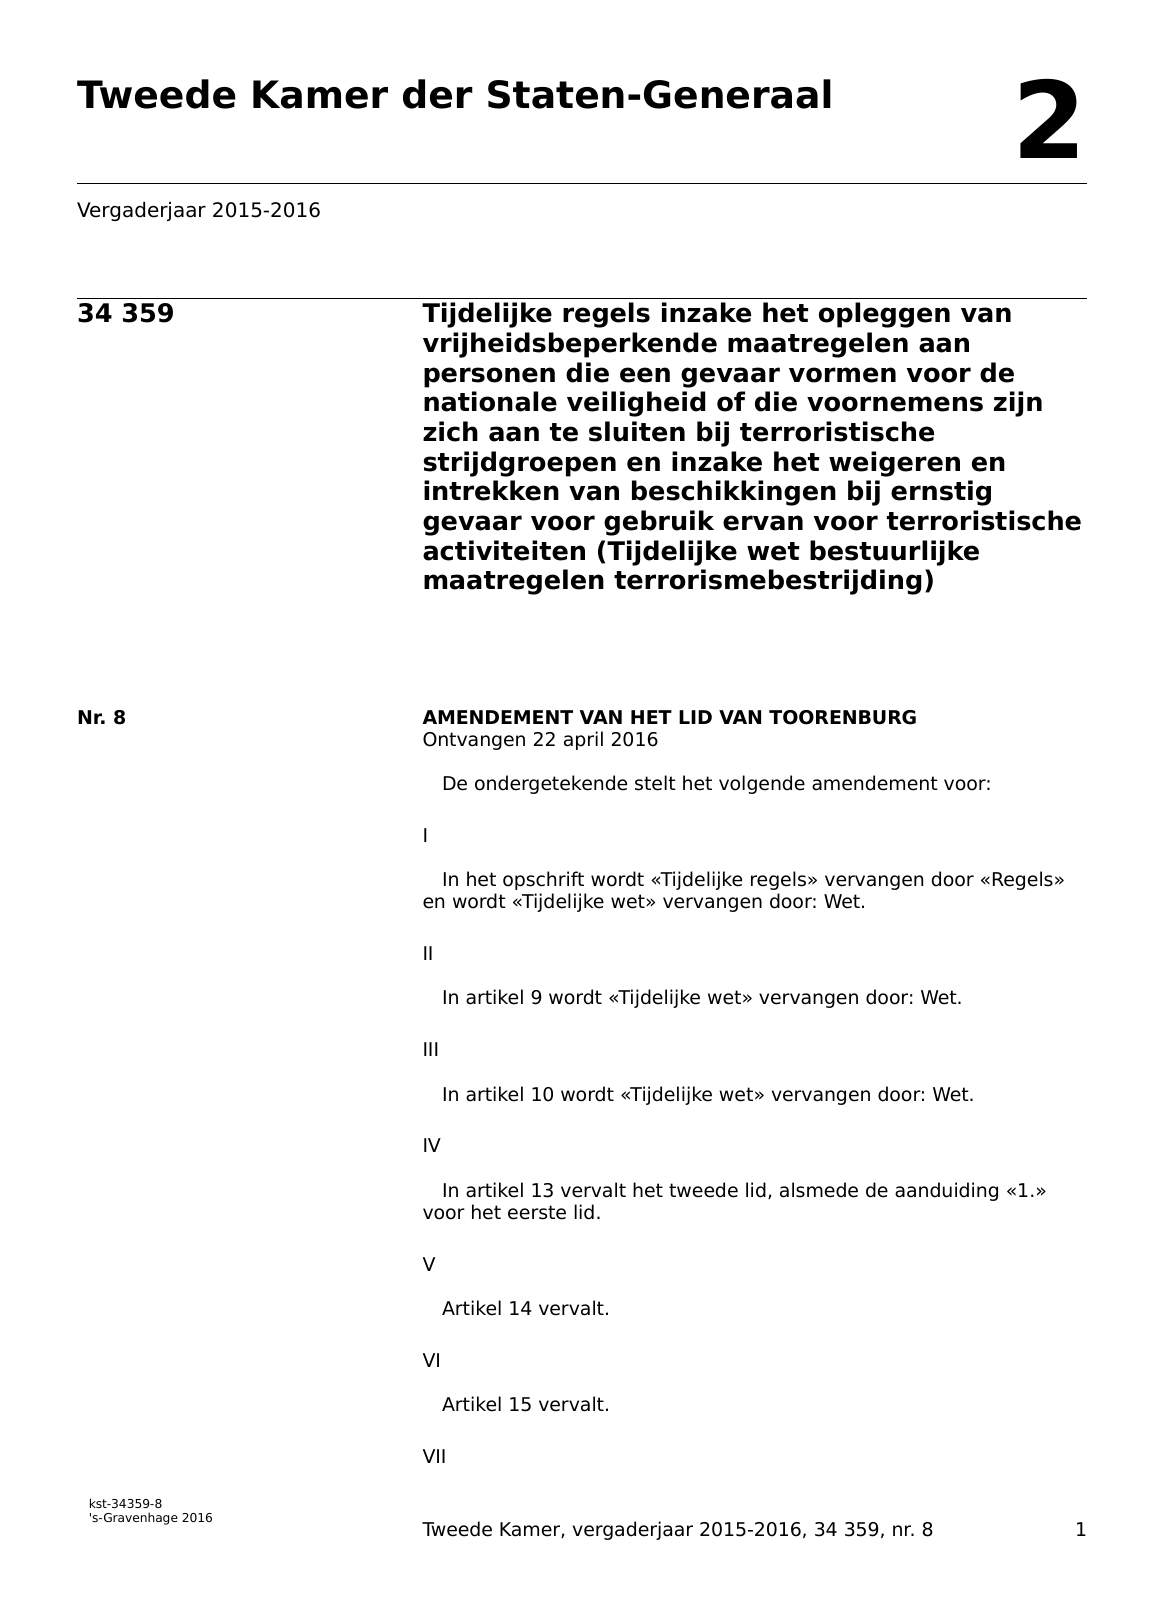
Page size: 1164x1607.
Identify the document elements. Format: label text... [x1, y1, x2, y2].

text In artikel 13 vervalt het tweede lid, alsmede de aanduiding «1.» voor het eerste lid. [422, 1179, 1087, 1223]
text In artikel 9 wordt «Tijdelijke wet» vervangen door: Wet. [422, 987, 1087, 1009]
table_header 2 [886, 59, 1087, 183]
text 's-Gravenhage 2016 [88, 1511, 323, 1525]
subtitle I [422, 825, 1087, 847]
subtitle V [422, 1253, 1087, 1276]
text Artikel 15 vervalt. [422, 1394, 1087, 1416]
text Artikel 14 vervalt. [422, 1298, 1087, 1320]
text In het opschrift wordt «Tijdelijke regels» vervangen door «Regels» en wordt «Tijdelijke wet» vervangen door: Wet. [422, 869, 1087, 913]
subtitle Nr. 8 AMENDEMENT VAN HET LID VAN TOORENBURG [77, 707, 1087, 729]
text kst-34359-8 [88, 1497, 323, 1511]
subtitle II [422, 943, 1087, 965]
table_cell Vergaderjaar 2015-2016 [77, 184, 1087, 298]
subtitle 34 359 Tijdelijke regels inzake het opleggen van vrijheidsbeperkende maatregelen aan personen die een gevaar vormen voor de nationale veiligheid of die voornemens zijn zich aan te sluiten bij terroristische strijdgroepen en inzake het weigeren en intrekken van beschikkingen bij ernstig gevaar voor gebruik ervan voor terroristische activiteiten (Tijdelijke wet bestuurlijke maatregelen terrorismebestrijding) [77, 299, 1087, 596]
subtitle VII [422, 1446, 1087, 1468]
subtitle IV [422, 1135, 1087, 1157]
subtitle III [422, 1039, 1087, 1061]
text In artikel 10 wordt «Tijdelijke wet» vervangen door: Wet. [422, 1083, 1087, 1105]
text Ontvangen 22 april 2016 [422, 729, 1087, 751]
subtitle VI [422, 1350, 1087, 1372]
table_header Tweede Kamer der Staten-Generaal [77, 59, 886, 183]
text De ondergetekende stelt het volgende amendement voor: [422, 773, 1087, 795]
